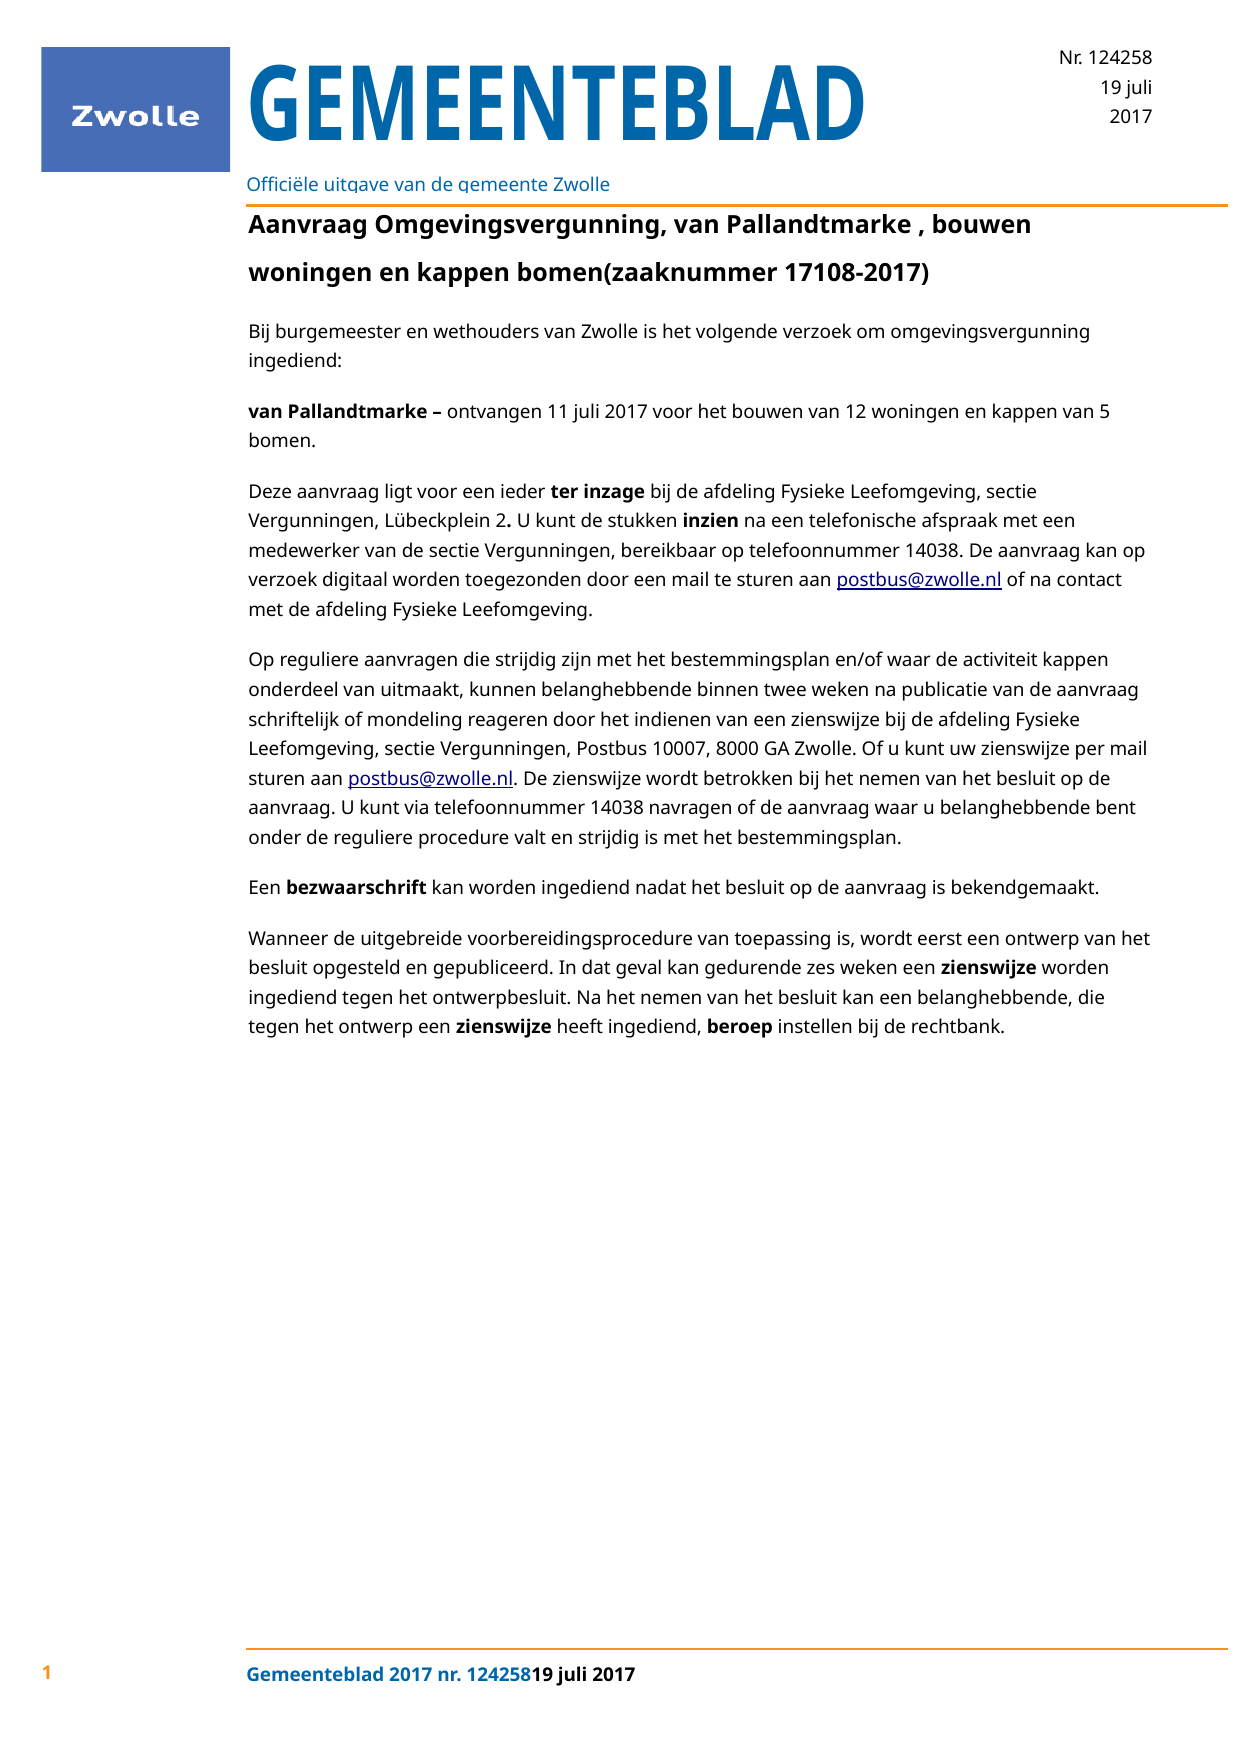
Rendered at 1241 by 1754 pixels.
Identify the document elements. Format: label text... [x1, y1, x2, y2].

text Op reguliere aanvragen die strijdig zijn met het bestemmingsplan en/of waar de activiteit kappen onderdeel van uitmaakt, kunnen belanghebbende binnen twee weken na publicatie van de aanvraag schriftelijk of mondeling reageren door het indienen van een zienswijze bij de afdeling Fysieke Leefomgeving, sectie Vergunningen, Postbus 10007, 8000 GA Zwolle. Of u kunt uw zienswijze per mail sturen aan postbus@zwolle.nl. De zienswijze wordt betrokken bij het nemen van het besluit op de aanvraag. U kunt via telefoonnummer 14038 navragen of de aanvraag waar u belanghebbende bent onder de reguliere procedure valt en strijdig is met het bestemmingsplan. [248, 647, 1152, 850]
text Bij burgemeester en wethouders van Zwolle is het volgende verzoek om omgevingsvergunning ingediend: [248, 318, 1152, 373]
text van Pallandtmarke – ontvangen 11 juli 2017 voor het bouwen van 12 woningen en kappen van 5 bomen. [248, 398, 1152, 453]
text Wanneer de uitgebreide voorbereidingsprocedure van toepassing is, wordt eerst een ontwerp van het besluit opgesteld en gepubliceerd. In dat geval kan gedurende zes weken een zienswijze worden ingediend tegen het ontwerpbesluit. Na het nemen van het besluit kan een belanghebbende, die tegen het ontwerp een zienswijze heeft ingediend, beroep instellen bij de rechtbank. [248, 925, 1152, 1039]
text Deze aanvraag ligt voor een ieder ter inzage bij de afdeling Fysieke Leefomgeving, sectie Vergunningen, Lübeckplein 2. U kunt de stukken inzien na een telefonische afspraak met een medewerker van de sectie Vergunningen, bereikbaar op telefoonnummer 14038. De aanvraag kan op verzoek digitaal worden toegezonden door een mail te sturen aan postbus@zwolle.nl of na contact met de afdeling Fysieke Leefomgeving. [248, 478, 1152, 622]
text Aanvraag Omgevingsvergunning, van Pallandtmarke , bouwen woningen en kappen bomen(zaaknummer 17108-2017) [248, 207, 1152, 288]
picture [41, 47, 231, 172]
text Een bezwaarschrift kan worden ingediend nadat het besluit op de aanvraag is bekendgemaakt. [248, 874, 1152, 900]
